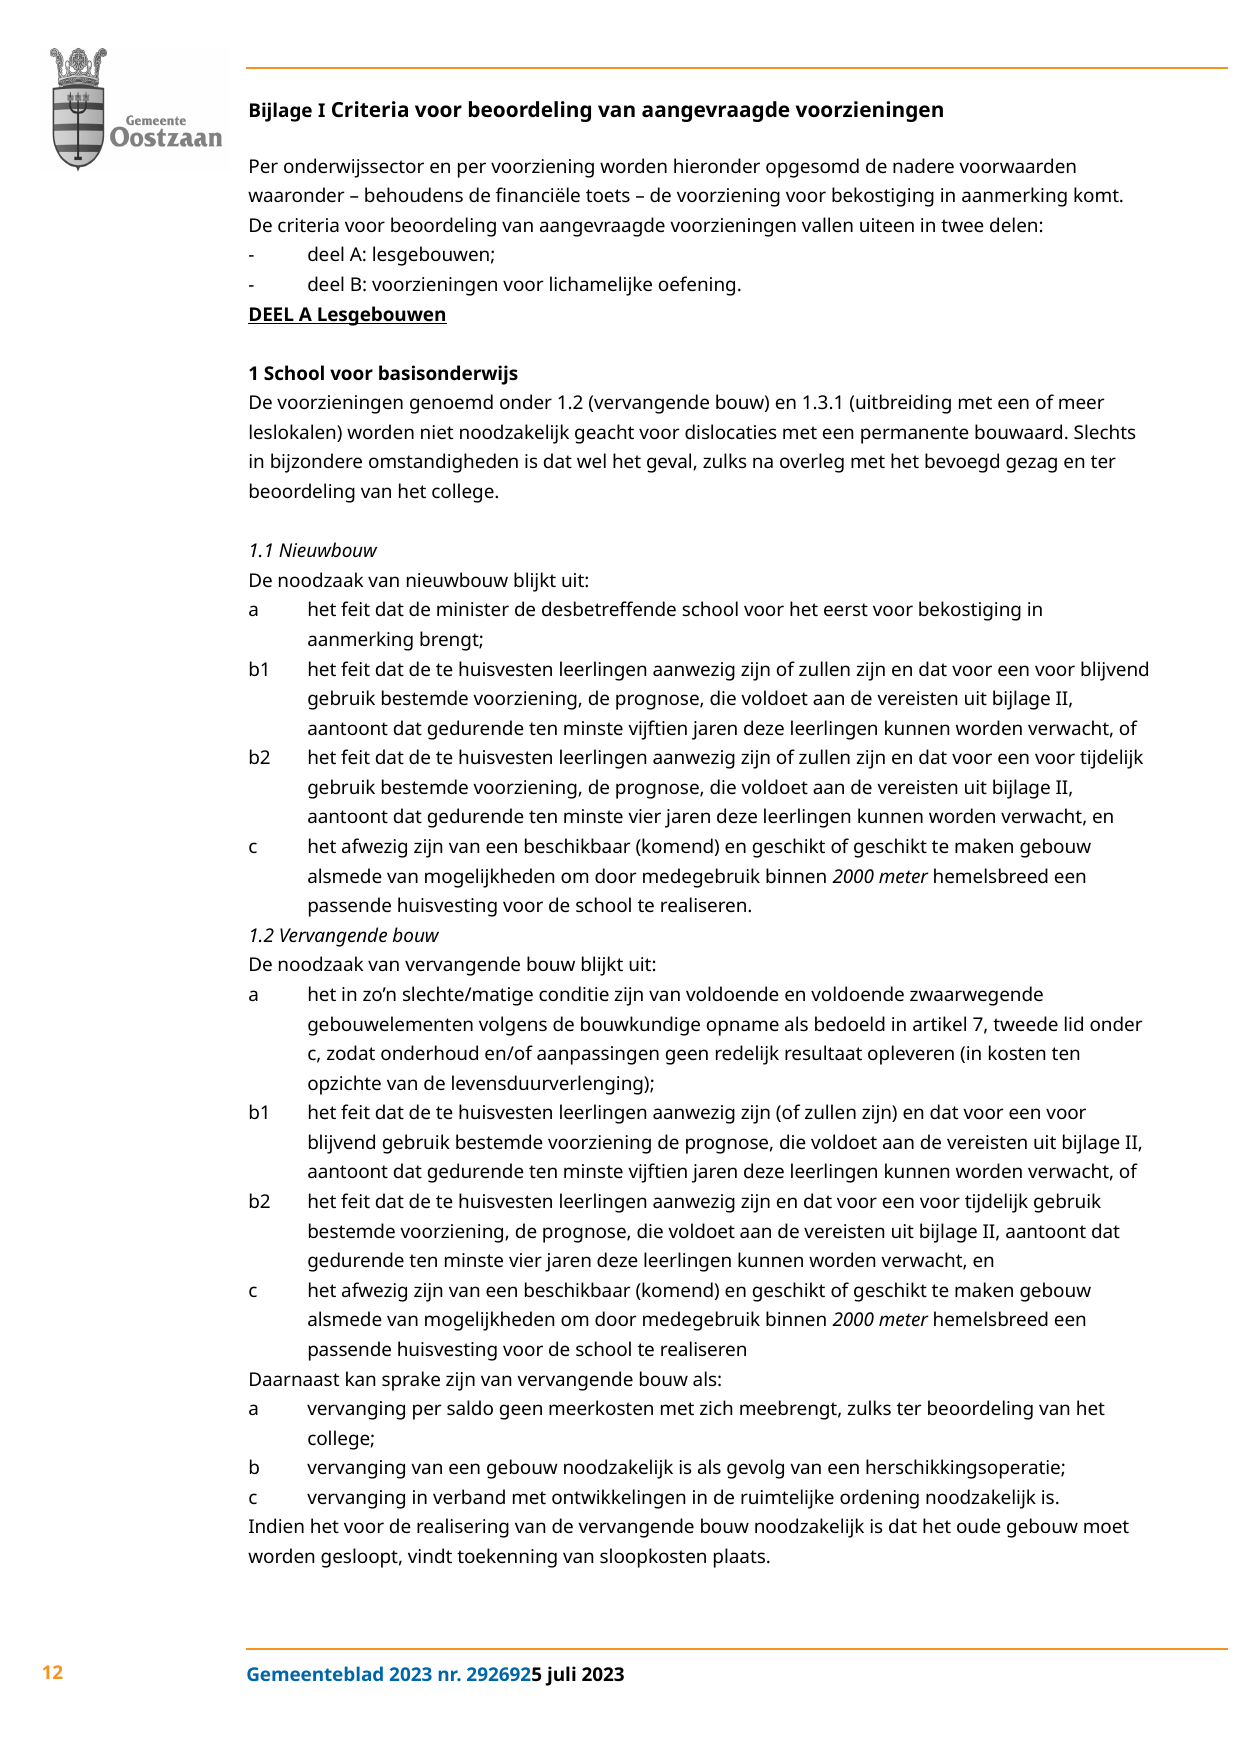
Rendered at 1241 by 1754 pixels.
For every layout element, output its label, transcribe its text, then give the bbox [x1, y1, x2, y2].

text Per onderwijssector en per voorziening worden hieronder opgesomd de nadere voorwaarden waaronder – behoudens de financiële toets – de voorziening voor bekostiging in aanmerking komt. De criteria voor beoordeling van aangevraagde voorzieningen vallen uiteen in twee delen: [248, 153, 1152, 238]
text 1.2 Vervangende bouw [248, 922, 1152, 948]
list het feit dat de te huisvesten leerlingen aanwezig zijn en dat voor een voor tijdelijk gebruik bestemde voorziening, de prognose, die voldoet aan de vereisten uit bijlage II, aantoont dat gedurende ten minste vier jaren deze leerlingen kunnen worden verwacht, en [248, 1188, 1152, 1273]
text Indien het voor de realisering van de vervangende bouw noodzakelijk is dat het oude gebouw moet worden gesloopt, vindt toekenning van sloopkosten plaats. [248, 1514, 1152, 1569]
list deel A: lesgebouwen; [248, 242, 1152, 267]
text De noodzaak van nieuwbouw blijkt uit: [248, 567, 1152, 593]
text 1 School voor basisonderwijs [248, 360, 1152, 386]
text 1.1 Nieuwbouw [248, 537, 1152, 563]
list vervanging van een gebouw noodzakelijk is als gevolg van een herschikkingsoperatie; [248, 1454, 1152, 1480]
list het afwezig zijn van een beschikbaar (komend) en geschikt of geschikt te maken gebouw alsmede van mogelijkheden om door medegebruik binnen 2000 meter hemelsbreed een passende huisvesting voor de school te realiseren. [248, 833, 1152, 918]
list het feit dat de minister de desbetreffende school voor het eerst voor bekostiging in aanmerking brengt; [248, 597, 1152, 652]
text Bijlage I Criteria voor beoordeling van aangevraagde voorzieningen [248, 95, 1152, 123]
list het in zo’n slechte/matige conditie zijn van voldoende en voldoende zwaarwegende gebouwelementen volgens de bouwkundige opname als bedoeld in artikel 7, tweede lid onder c, zodat onderhoud en/of aanpassingen geen redelijk resultaat opleveren (in kosten ten opzichte van de levensduurverlenging); [248, 981, 1152, 1096]
text De voorzieningen genoemd onder 1.2 (vervangende bouw) en 1.3.1 (uitbreiding met een of meer leslokalen) worden niet noodzakelijk geacht voor dislocaties met een permanente bouwaard. Slechts in bijzondere omstandigheden is dat wel het geval, zulks na overleg met het bevoegd gezag en ter beoordeling van het college. [248, 389, 1152, 504]
text DEEL A Lesgebouwen [248, 301, 1152, 327]
list vervanging in verband met ontwikkelingen in de ruimtelijke ordening noodzakelijk is. [248, 1484, 1152, 1510]
picture [41, 47, 231, 172]
text De noodzaak van vervangende bouw blijkt uit: [248, 952, 1152, 977]
list vervanging per saldo geen meerkosten met zich meebrengt, zulks ter beoordeling van het college; [248, 1395, 1152, 1451]
list deel B: voorzieningen voor lichamelijke oefening. [248, 271, 1152, 297]
list het feit dat de te huisvesten leerlingen aanwezig zijn (of zullen zijn) en dat voor een voor blijvend gebruik bestemde voorziening de prognose, die voldoet aan de vereisten uit bijlage II, aantoont dat gedurende ten minste vijftien jaren deze leerlingen kunnen worden verwacht, of [248, 1099, 1152, 1184]
text Daarnaast kan sprake zijn van vervangende bouw als: [248, 1366, 1152, 1392]
list het afwezig zijn van een beschikbaar (komend) en geschikt of geschikt te maken gebouw alsmede van mogelijkheden om door medegebruik binnen 2000 meter hemelsbreed een passende huisvesting voor de school te realiseren [248, 1277, 1152, 1362]
list het feit dat de te huisvesten leerlingen aanwezig zijn of zullen zijn en dat voor een voor blijvend gebruik bestemde voorziening, de prognose, die voldoet aan de vereisten uit bijlage II, aantoont dat gedurende ten minste vijftien jaren deze leerlingen kunnen worden verwacht, of [248, 656, 1152, 741]
list het feit dat de te huisvesten leerlingen aanwezig zijn of zullen zijn en dat voor een voor tijdelijk gebruik bestemde voorziening, de prognose, die voldoet aan de vereisten uit bijlage II, aantoont dat gedurende ten minste vier jaren deze leerlingen kunnen worden verwacht, en [248, 744, 1152, 829]
